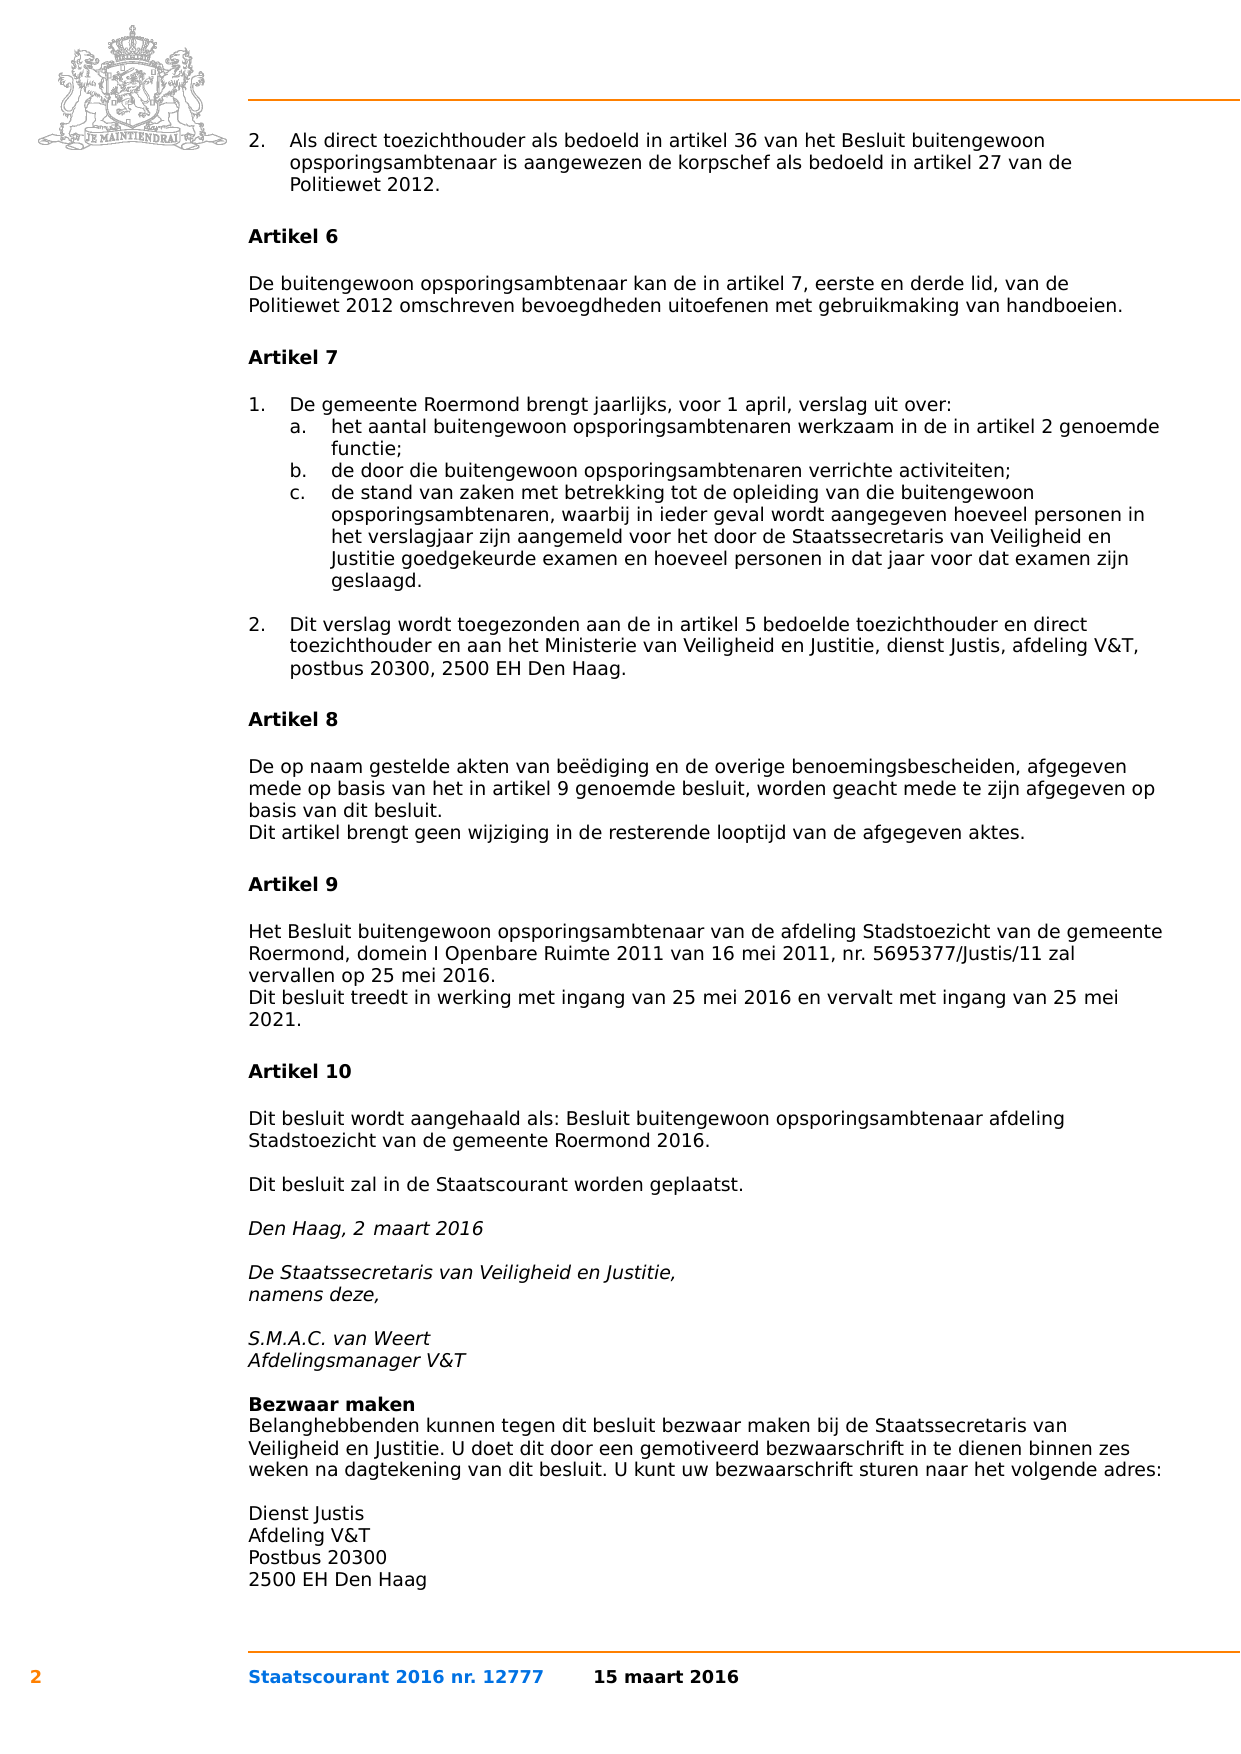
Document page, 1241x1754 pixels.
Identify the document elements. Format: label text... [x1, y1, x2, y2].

text Het Besluit buitengewoon opsporingsambtenaar van de afdeling Stadstoezicht van de gemeente Roermond, domein I Openbare Ruimte 2011 van 16 mei 2011, nr. 5695377/Justis/11 zal vervallen op 25 mei 2016. [248, 921, 1163, 987]
text c. de stand van zaken met betrekking tot de opleiding van die buitengewoon opsporingsambtenaren, waarbij in ieder geval wordt aangegeven hoeveel personen in het verslagjaar zijn aangemeld voor het door de Staatssecretaris van Veiligheid en Justitie goedgekeurde examen en hoeveel personen in dat jaar voor dat examen zijn geslaagd. [289, 482, 1163, 592]
text Dit besluit wordt aangehaald als: Besluit buitengewoon opsporingsambtenaar afdeling Stadstoezicht van de gemeente Roermond 2016. [248, 1108, 1163, 1152]
text Dienst Justis [248, 1503, 1163, 1525]
picture [38, 25, 227, 150]
subtitle Artikel 9 [248, 874, 1163, 896]
text Dit besluit zal in de Staatscourant worden geplaatst. [248, 1174, 1163, 1196]
text b. de door die buitengewoon opsporingsambtenaren verrichte activiteiten; [289, 460, 1163, 482]
subtitle Artikel 7 [248, 347, 1163, 369]
text De op naam gestelde akten van beëdiging en de overige benoemingsbescheiden, afgegeven mede op basis van het in artikel 9 genoemde besluit, worden geacht mede te zijn afgegeven op basis van dit besluit. [248, 756, 1163, 822]
text 2500 EH Den Haag [248, 1569, 1163, 1591]
text Dit besluit treedt in werking met ingang van 25 mei 2016 en vervalt met ingang van 25 mei 2021. [248, 987, 1163, 1031]
text Den Haag, 2 maart 2016 [248, 1218, 1163, 1240]
text a. het aantal buitengewoon opsporingsambtenaren werkzaam in de in artikel 2 genoemde functie; [289, 416, 1163, 460]
text 2. Dit verslag wordt toegezonden aan de in artikel 5 bedoelde toezichthouder en direct toezichthouder en aan het Ministerie van Veiligheid en Justitie, dienst Justis, afdeling V&T, postbus 20300, 2500 EH Den Haag. [248, 613, 1163, 679]
text De buitengewoon opsporingsambtenaar kan de in artikel 7, eerste en derde lid, van de Politiewet 2012 omschreven bevoegdheden uitoefenen met gebruikmaking van handboeien. [248, 273, 1163, 317]
subtitle Artikel 10 [248, 1061, 1163, 1083]
text De Staatssecretaris van Veiligheid en Justitie, namens deze, S.M.A.C. van Weert Afdelingsmanager V&T [248, 1262, 1163, 1372]
text Bezwaar maken [248, 1393, 1163, 1415]
subtitle Artikel 8 [248, 709, 1163, 731]
text 2. Als direct toezichthouder als bedoeld in artikel 36 van het Besluit buitengewoon opsporingsambtenaar is aangewezen de korpschef als bedoeld in artikel 27 van de Politiewet 2012. [248, 130, 1163, 196]
text Afdeling V&T [248, 1525, 1163, 1547]
text 1. De gemeente Roermond brengt jaarlijks, voor 1 april, verslag uit over: [248, 394, 1163, 416]
text Dit artikel brengt geen wijziging in de resterende looptijd van de afgegeven aktes. [248, 822, 1163, 844]
text Belanghebbenden kunnen tegen dit besluit bezwaar maken bij de Staatssecretaris van Veiligheid en Justitie. U doet dit door een gemotiveerd bezwaarschrift in te dienen binnen zes weken na dagtekening van dit besluit. U kunt uw bezwaarschrift sturen naar het volgende adres: [248, 1415, 1163, 1481]
text Postbus 20300 [248, 1547, 1163, 1569]
subtitle Artikel 6 [248, 226, 1163, 248]
